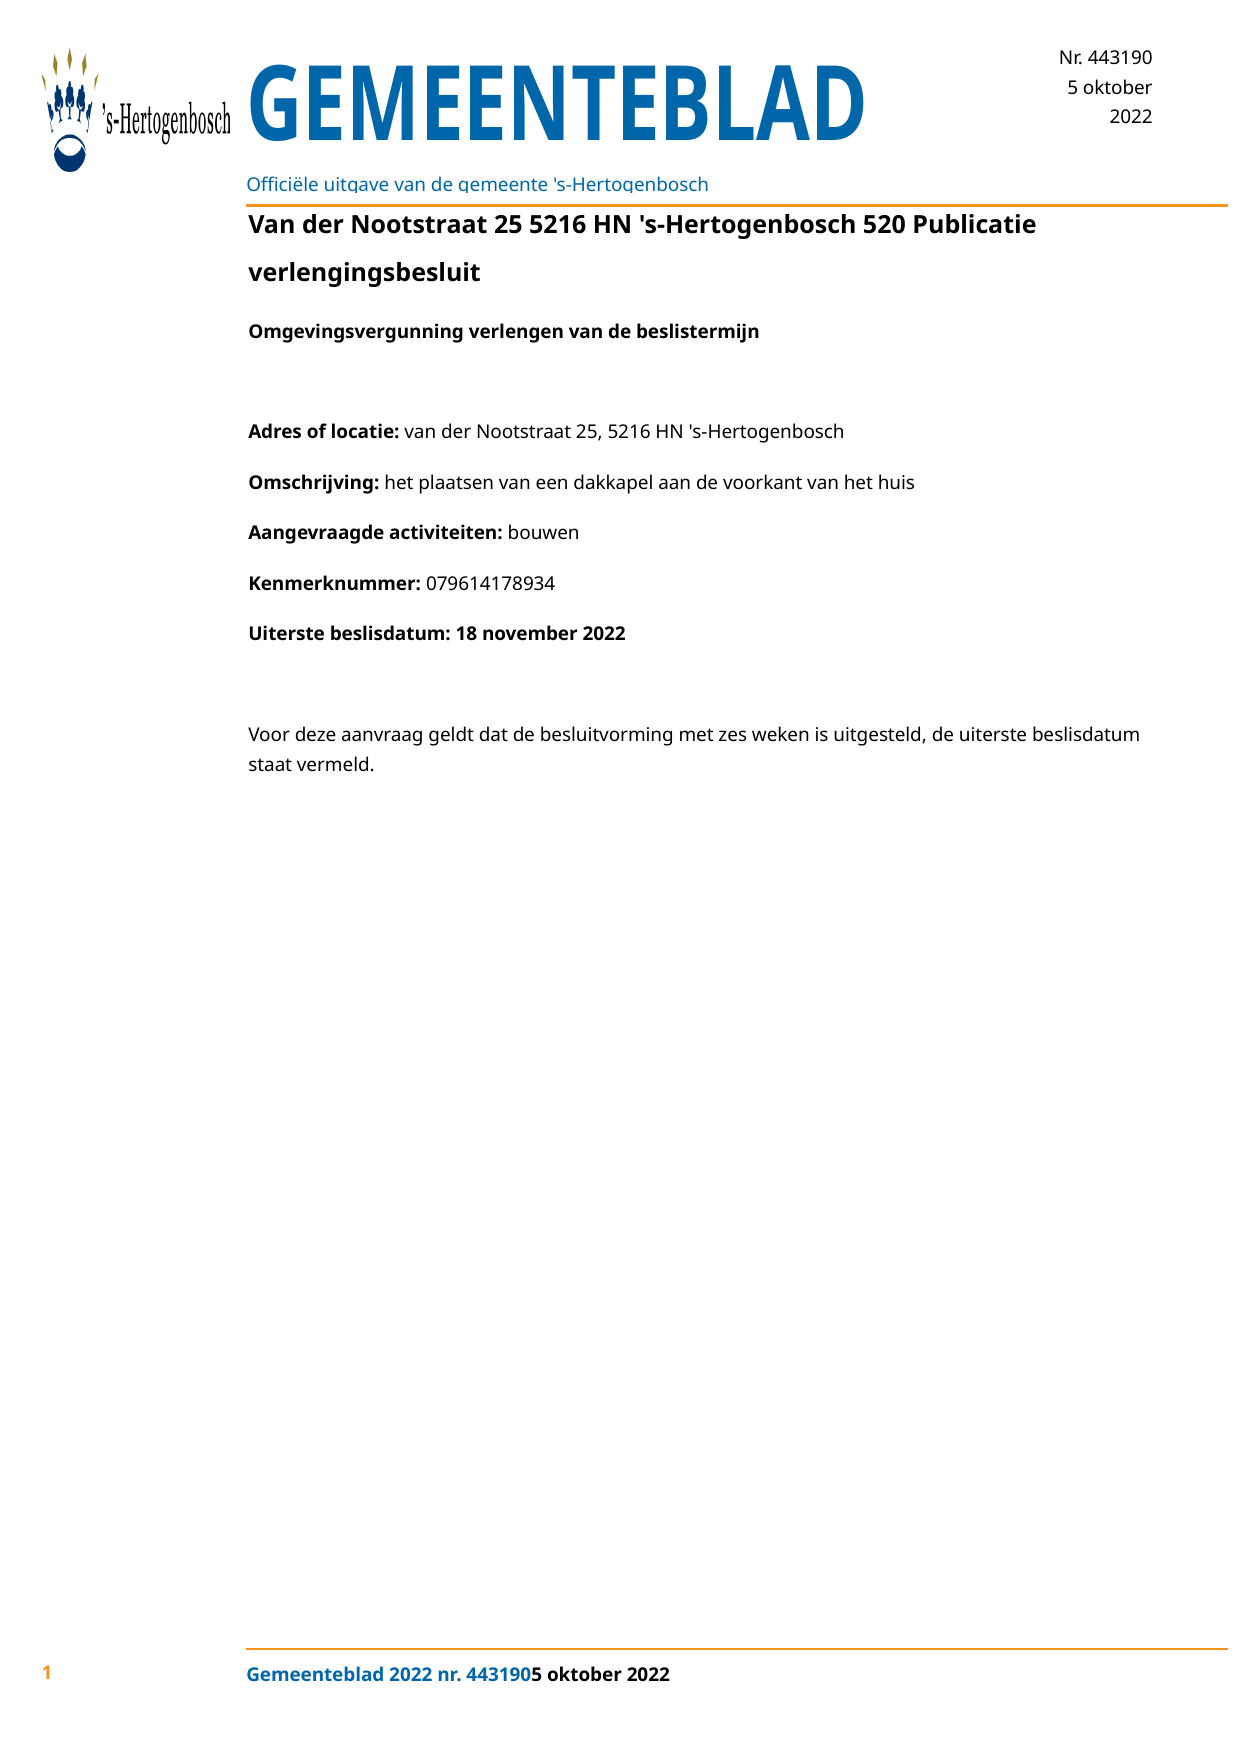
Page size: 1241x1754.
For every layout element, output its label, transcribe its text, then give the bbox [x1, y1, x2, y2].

text Aangevraagde activiteiten: bouwen [248, 519, 1152, 545]
text Omgevingsvergunning verlengen van de beslistermijn [248, 318, 1152, 344]
picture [41, 47, 231, 172]
text Kenmerknummer: 079614178934 [248, 570, 1152, 596]
text Omschrijving: het plaatsen van een dakkapel aan de voorkant van het huis [248, 469, 1152, 495]
text Van der Nootstraat 25 5216 HN 's-Hertogenbosch 520 Publicatie verlengingsbesluit [248, 207, 1152, 288]
text Voor deze aanvraag geldt dat de besluitvorming met zes weken is uitgesteld, de uiterste beslisdatum staat vermeld. [248, 721, 1152, 777]
text Uiterste beslisdatum: 18 november 2022 [248, 620, 1152, 646]
text Adres of locatie: van der Nootstraat 25, 5216 HN 's-Hertogenbosch [248, 419, 1152, 444]
